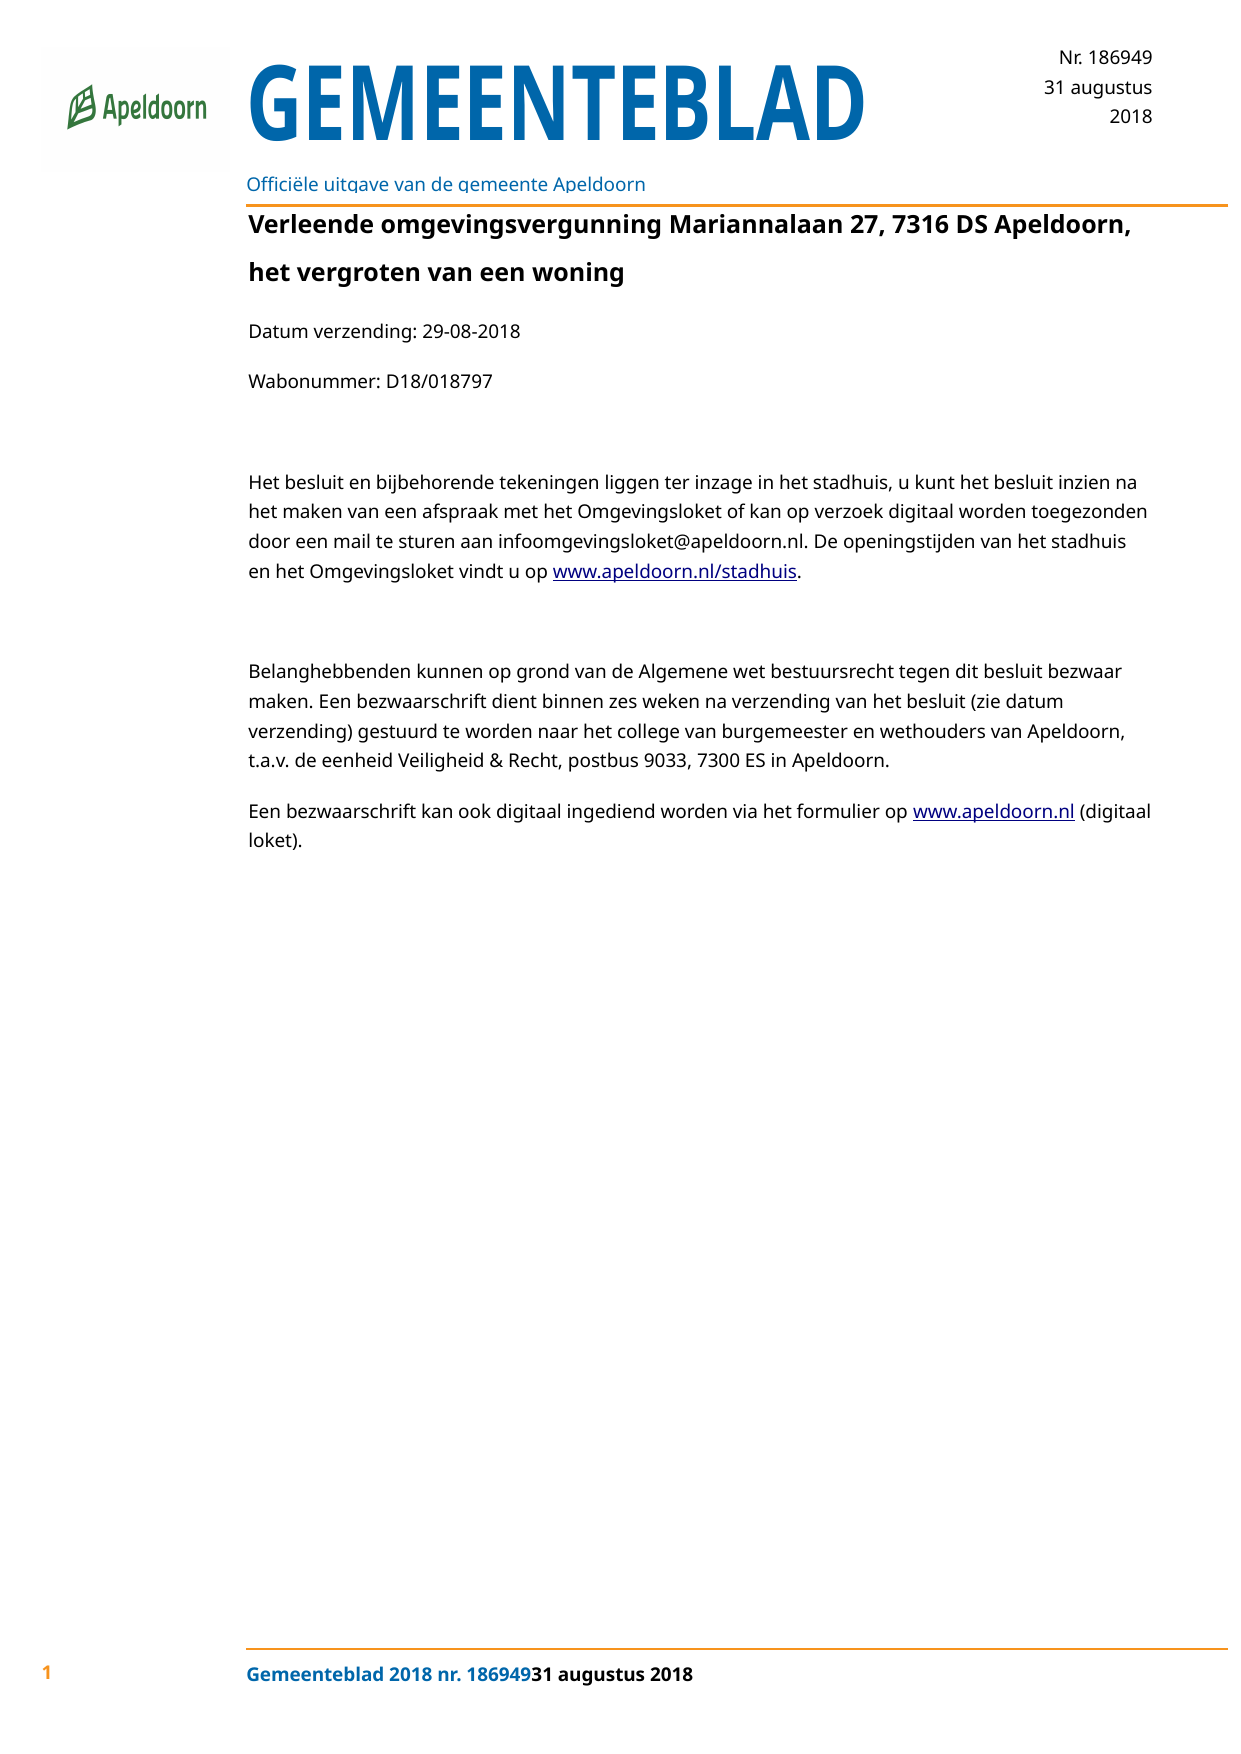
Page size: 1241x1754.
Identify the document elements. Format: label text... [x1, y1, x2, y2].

text Wabonummer: D18/018797 [248, 368, 1152, 394]
picture [41, 47, 231, 172]
text Verleende omgevingsvergunning Mariannalaan 27, 7316 DS Apeldoorn, het vergroten van een woning [248, 207, 1152, 288]
text Datum verzending: 29-08-2018 [248, 318, 1152, 344]
text Een bezwaarschrift kan ook digitaal ingediend worden via het formulier op www.apeldoorn.nl (digitaal loket). [248, 798, 1152, 853]
text Het besluit en bijbehorende tekeningen liggen ter inzage in het stadhuis, u kunt het besluit inzien na het maken van een afspraak met het Omgevingsloket of kan op verzoek digitaal worden toegezonden door een mail te sturen aan infoomgevingsloket@apeldoorn.nl. De openingstijden van het stadhuis en het Omgevingsloket vindt u op www.apeldoorn.nl/stadhuis. [248, 469, 1152, 584]
text Belanghebbenden kunnen op grond van de Algemene wet bestuursrecht tegen dit besluit bezwaar maken. Een bezwaarschrift dient binnen zes weken na verzending van het besluit (zie datum verzending) gestuurd te worden naar het college van burgemeester en wethouders van Apeldoorn, t.a.v. de eenheid Veiligheid & Recht, postbus 9033, 7300 ES in Apeldoorn. [248, 659, 1152, 773]
